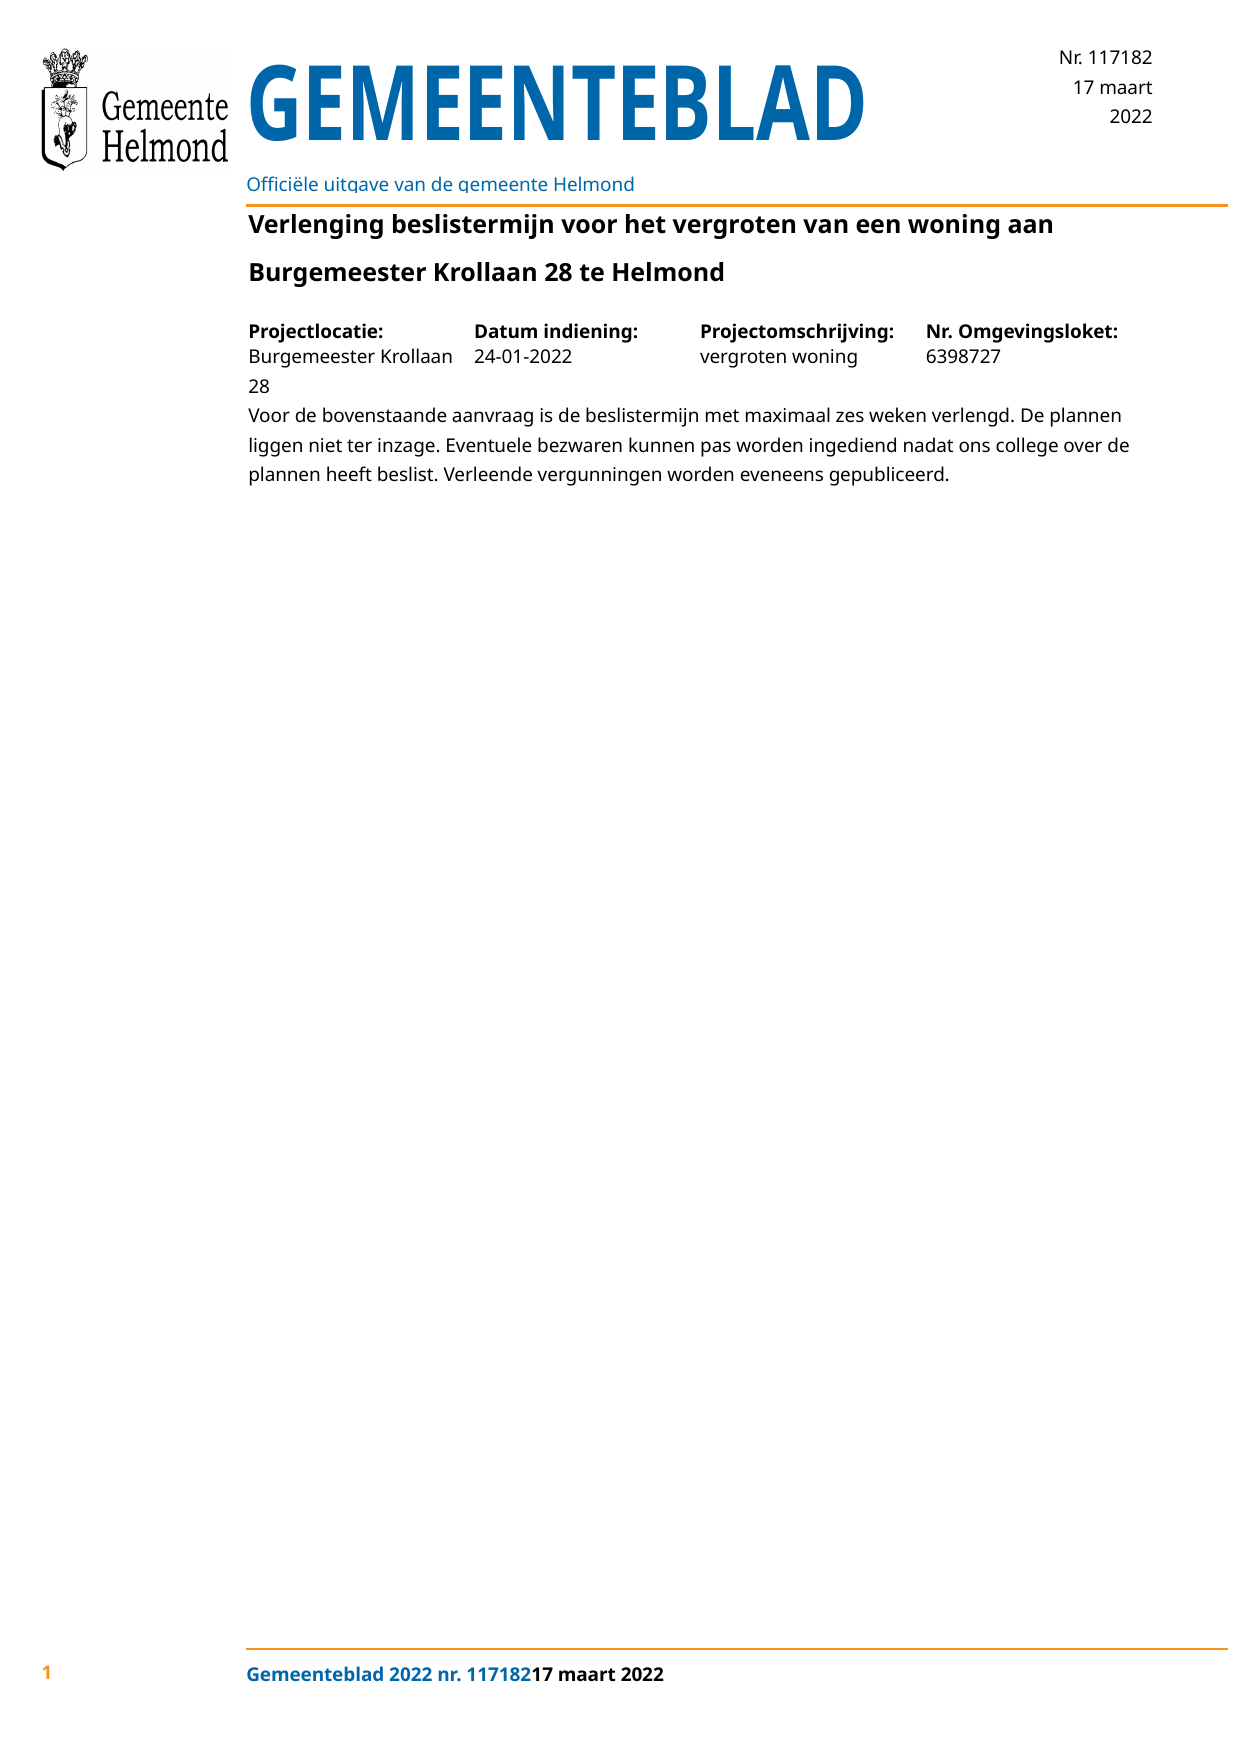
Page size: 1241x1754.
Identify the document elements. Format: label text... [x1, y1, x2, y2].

table_header Projectlocatie: [248, 318, 474, 344]
table_cell vergroten woning [700, 344, 926, 399]
table_header Datum indiening: [474, 318, 700, 344]
picture [41, 47, 231, 172]
table_cell 24-01-2022 [474, 344, 700, 399]
table_header Projectomschrijving: [700, 318, 926, 344]
table_header Nr. Omgevingsloket: [926, 318, 1152, 344]
table_cell 6398727 [926, 344, 1152, 399]
text Voor de bovenstaande aanvraag is de beslistermijn met maximaal zes weken verlengd. De plannen liggen niet ter inzage. Eventuele bezwaren kunnen pas worden ingediend nadat ons college over de plannen heeft beslist. Verleende vergunningen worden eveneens gepubliceerd. [248, 402, 1152, 487]
text Verlenging beslistermijn voor het vergroten van een woning aan Burgemeester Krollaan 28 te Helmond [248, 207, 1152, 288]
table_cell Burgemeester Krollaan 28 [248, 344, 474, 399]
